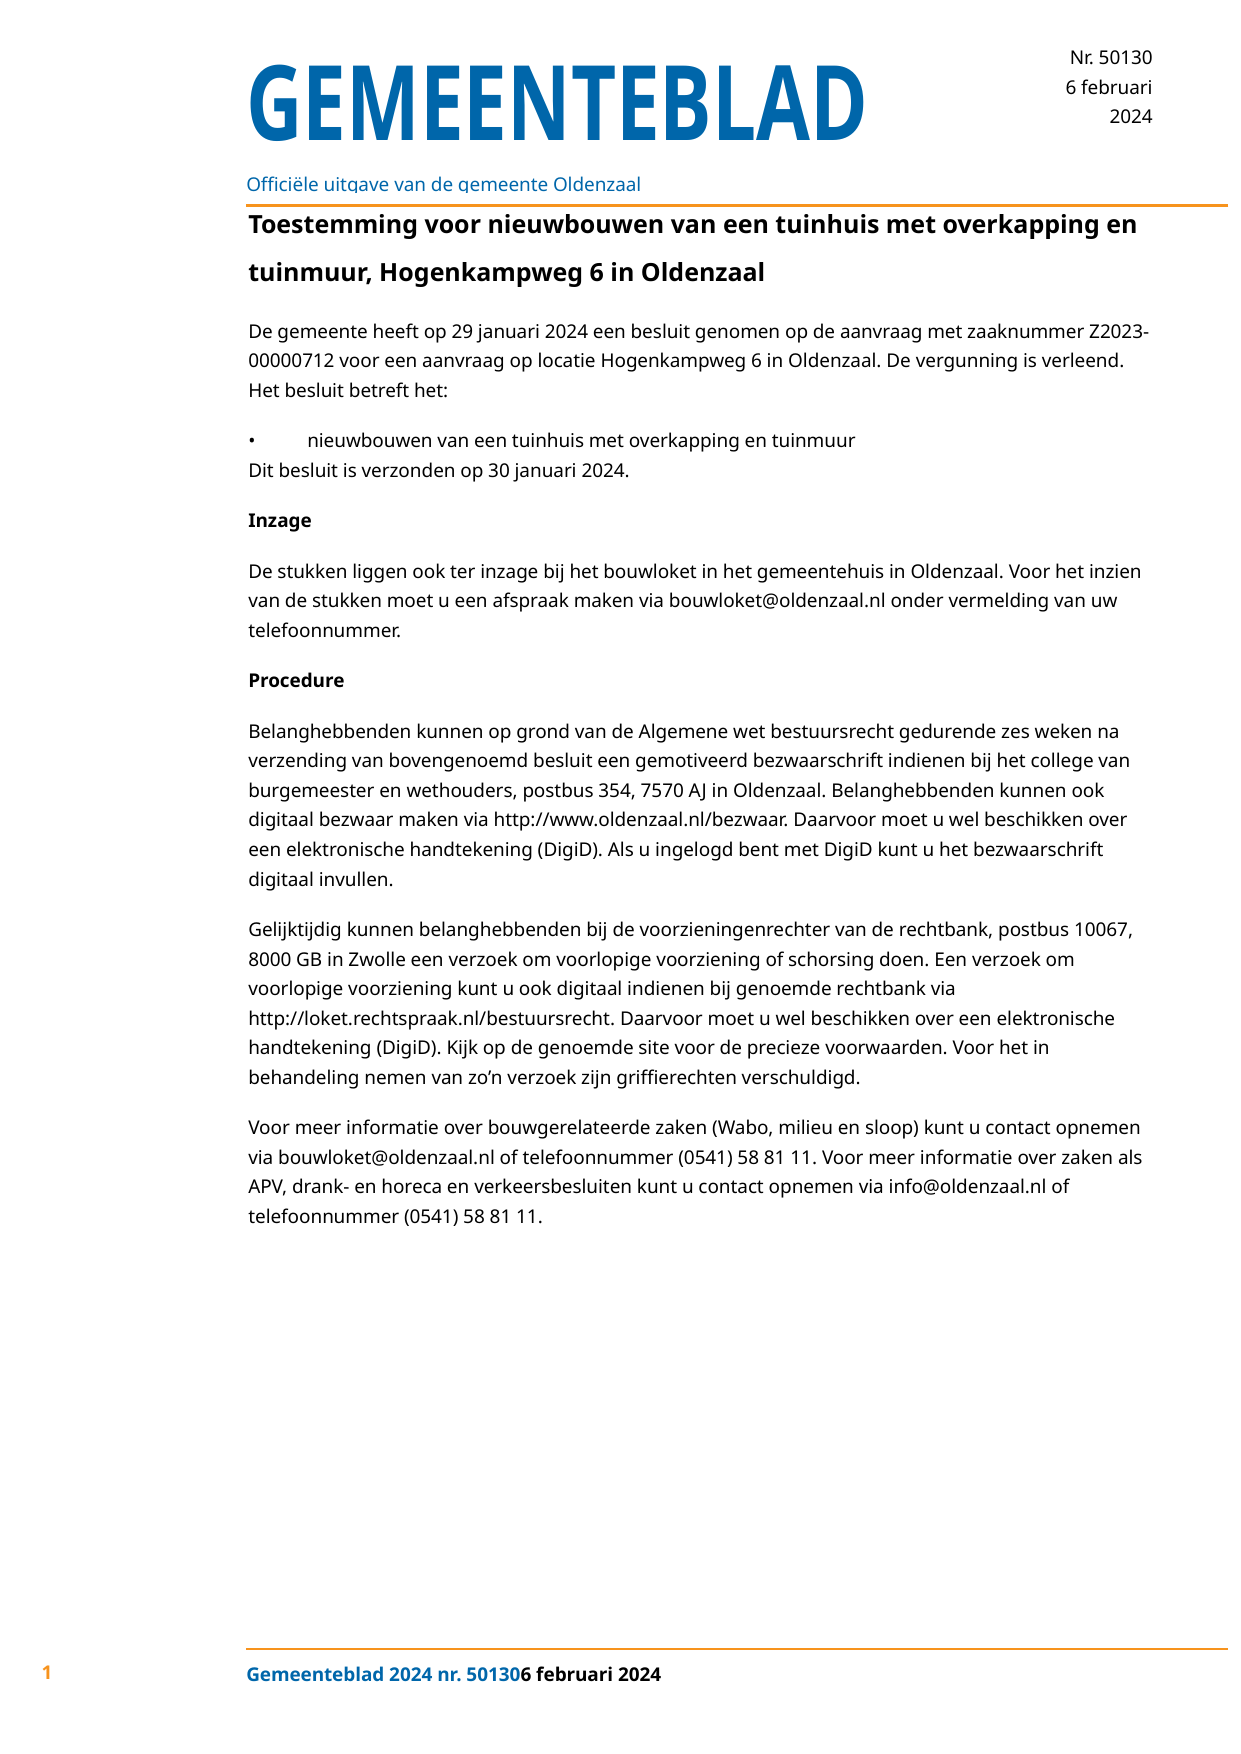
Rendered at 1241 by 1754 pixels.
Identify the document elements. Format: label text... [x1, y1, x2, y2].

picture [41, 47, 231, 172]
text De gemeente heeft op 29 januari 2024 een besluit genomen op de aanvraag met zaaknummer Z2023-00000712 voor een aanvraag op locatie Hogenkampweg 6 in Oldenzaal. De vergunning is verleend. Het besluit betreft het: [248, 318, 1152, 403]
text Gelijktijdig kunnen belanghebbenden bij de voorzieningenrechter van de rechtbank, postbus 10067, 8000 GB in Zwolle een verzoek om voorlopige voorziening of schorsing doen. Een verzoek om voorlopige voorziening kunt u ook digitaal indienen bij genoemde rechtbank via http://loket.rechtspraak.nl/bestuursrecht. Daarvoor moet u wel beschikken over een elektronische handtekening (DigiD). Kijk op de genoemde site voor de precieze voorwaarden. Voor het in behandeling nemen van zo’n verzoek zijn griffierechten verschuldigd. [248, 916, 1152, 1090]
text Belanghebbenden kunnen op grond van de Algemene wet bestuursrecht gedurende zes weken na verzending van bovengenoemd besluit een gemotiveerd bezwaarschrift indienen bij het college van burgemeester en wethouders, postbus 354, 7570 AJ in Oldenzaal. Belanghebbenden kunnen ook digitaal bezwaar maken via http://www.oldenzaal.nl/bezwaar. Daarvoor moet u wel beschikken over een elektronische handtekening (DigiD). Als u ingelogd bent met DigiD kunt u het bezwaarschrift digitaal invullen. [248, 718, 1152, 892]
text Voor meer informatie over bouwgerelateerde zaken (Wabo, milieu en sloop) kunt u contact opnemen via bouwloket@oldenzaal.nl of telefoonnummer (0541) 58 81 11. Voor meer informatie over zaken als APV, drank- en horeca en verkeersbesluiten kunt u contact opnemen via info@oldenzaal.nl of telefoonnummer (0541) 58 81 11. [248, 1114, 1152, 1229]
list nieuwbouwen van een tuinhuis met overkapping en tuinmuur [248, 427, 1152, 453]
text Dit besluit is verzonden op 30 januari 2024. [248, 457, 1152, 483]
text Toestemming voor nieuwbouwen van een tuinhuis met overkapping en tuinmuur, Hogenkampweg 6 in Oldenzaal [248, 207, 1152, 288]
text De stukken liggen ook ter inzage bij het bouwloket in het gemeentehuis in Oldenzaal. Voor het inzien van de stukken moet u een afspraak maken via bouwloket@oldenzaal.nl onder vermelding van uw telefoonnummer. [248, 558, 1152, 643]
text Inzage [248, 507, 1152, 533]
text Procedure [248, 667, 1152, 693]
